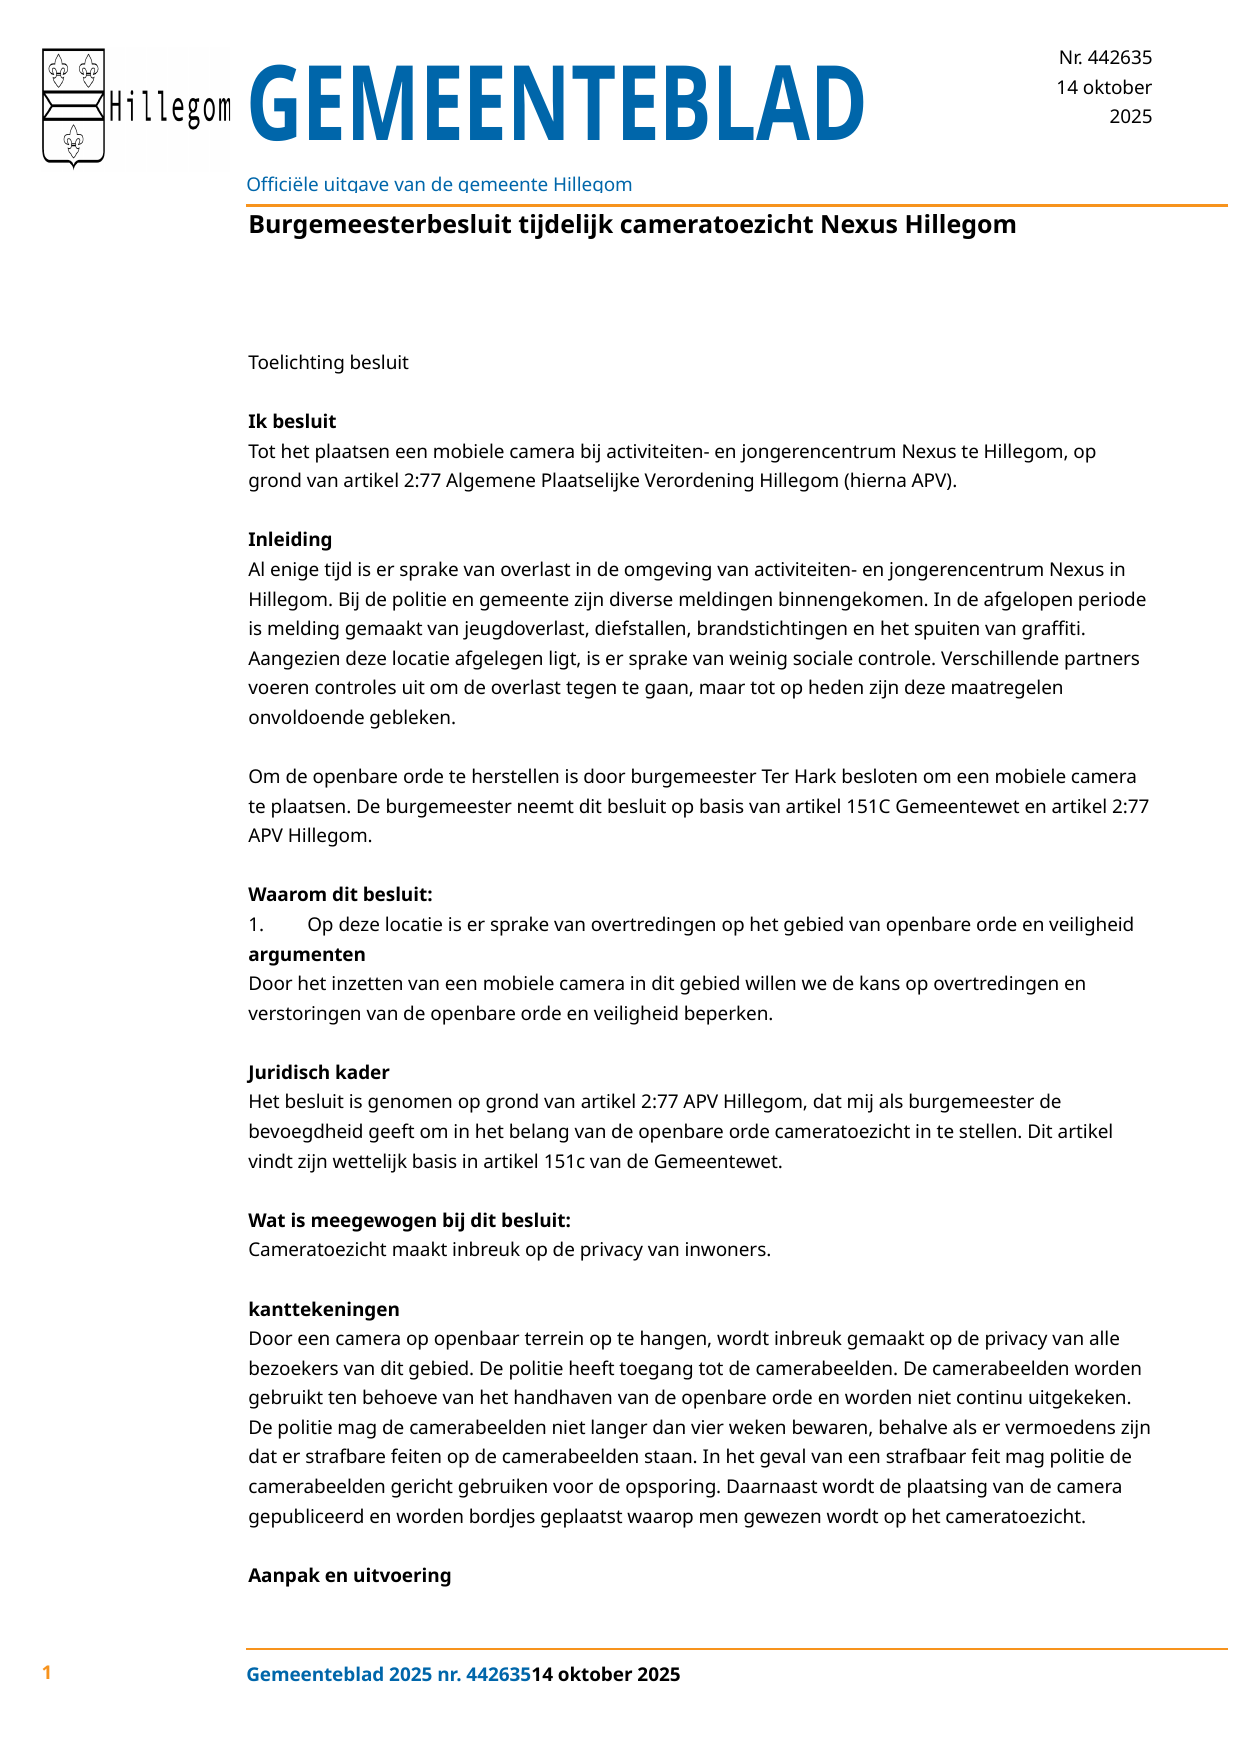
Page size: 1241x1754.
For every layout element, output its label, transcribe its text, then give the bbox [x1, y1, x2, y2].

text Het besluit is genomen op grond van artikel 2:77 APV Hillegom, dat mij als burgemeester de bevoegdheid geeft om in het belang van de openbare orde cameratoezicht in te stellen. Dit artikel vindt zijn wettelijk basis in artikel 151c van de Gemeentewet. [248, 1089, 1152, 1174]
text Juridisch kader [248, 1059, 1152, 1085]
text Door het inzetten van een mobiele camera in dit gebied willen we de kans op overtredingen en verstoringen van de openbare orde en veiligheid beperken. [248, 970, 1152, 1026]
text Waarom dit besluit: [248, 882, 1152, 907]
text Toelichting besluit [248, 349, 1152, 375]
list Op deze locatie is er sprake van overtredingen op het gebied van openbare orde en veiligheid [248, 911, 1152, 937]
text Wat is meegewogen bij dit besluit: [248, 1207, 1152, 1233]
text Inleiding [248, 527, 1152, 552]
text Al enige tijd is er sprake van overlast in de omgeving van activiteiten- en jongerencentrum Nexus in Hillegom. Bij de politie en gemeente zijn diverse meldingen binnengekomen. In de afgelopen periode is melding gemaakt van jeugdoverlast, diefstallen, brandstichtingen en het spuiten van graffiti. Aangezien deze locatie afgelegen ligt, is er sprake van weinig sociale controle. Verschillende partners voeren controles uit om de overlast tegen te gaan, maar tot op heden zijn deze maatregelen onvoldoende gebleken. [248, 556, 1152, 730]
text Om de openbare orde te herstellen is door burgemeester Ter Hark besloten om een mobiele camera te plaatsen. De burgemeester neemt dit besluit op basis van artikel 151C Gemeentewet en artikel 2:77 APV Hillegom. [248, 763, 1152, 848]
text Door een camera op openbaar terrein op te hangen, wordt inbreuk gemaakt op de privacy van alle bezoekers van dit gebied. De politie heeft toegang tot de camerabeelden. De camerabeelden worden gebruikt ten behoeve van het handhaven van de openbare orde en worden niet continu uitgekeken. De politie mag de camerabeelden niet langer dan vier weken bewaren, behalve als er vermoedens zijn dat er strafbare feiten op de camerabeelden staan. In het geval van een strafbaar feit mag politie de camerabeelden gericht gebruiken voor de opsporing. Daarnaast wordt de plaatsing van de camera gepubliceerd en worden bordjes geplaatst waarop men gewezen wordt op het cameratoezicht. [248, 1325, 1152, 1529]
picture [41, 47, 231, 172]
text Aanpak en uitvoering [248, 1562, 1152, 1588]
text Tot het plaatsen een mobiele camera bij activiteiten- en jongerencentrum Nexus te Hillegom, op grond van artikel 2:77 Algemene Plaatselijke Verordening Hillegom (hierna APV). [248, 438, 1152, 493]
text Ik besluit [248, 408, 1152, 434]
text kanttekeningen [248, 1296, 1152, 1322]
text Cameratoezicht maakt inbreuk op de privacy van inwoners. [248, 1237, 1152, 1262]
text argumenten [248, 941, 1152, 967]
text Burgemeesterbesluit tijdelijk cameratoezicht Nexus Hillegom [248, 207, 1152, 241]
